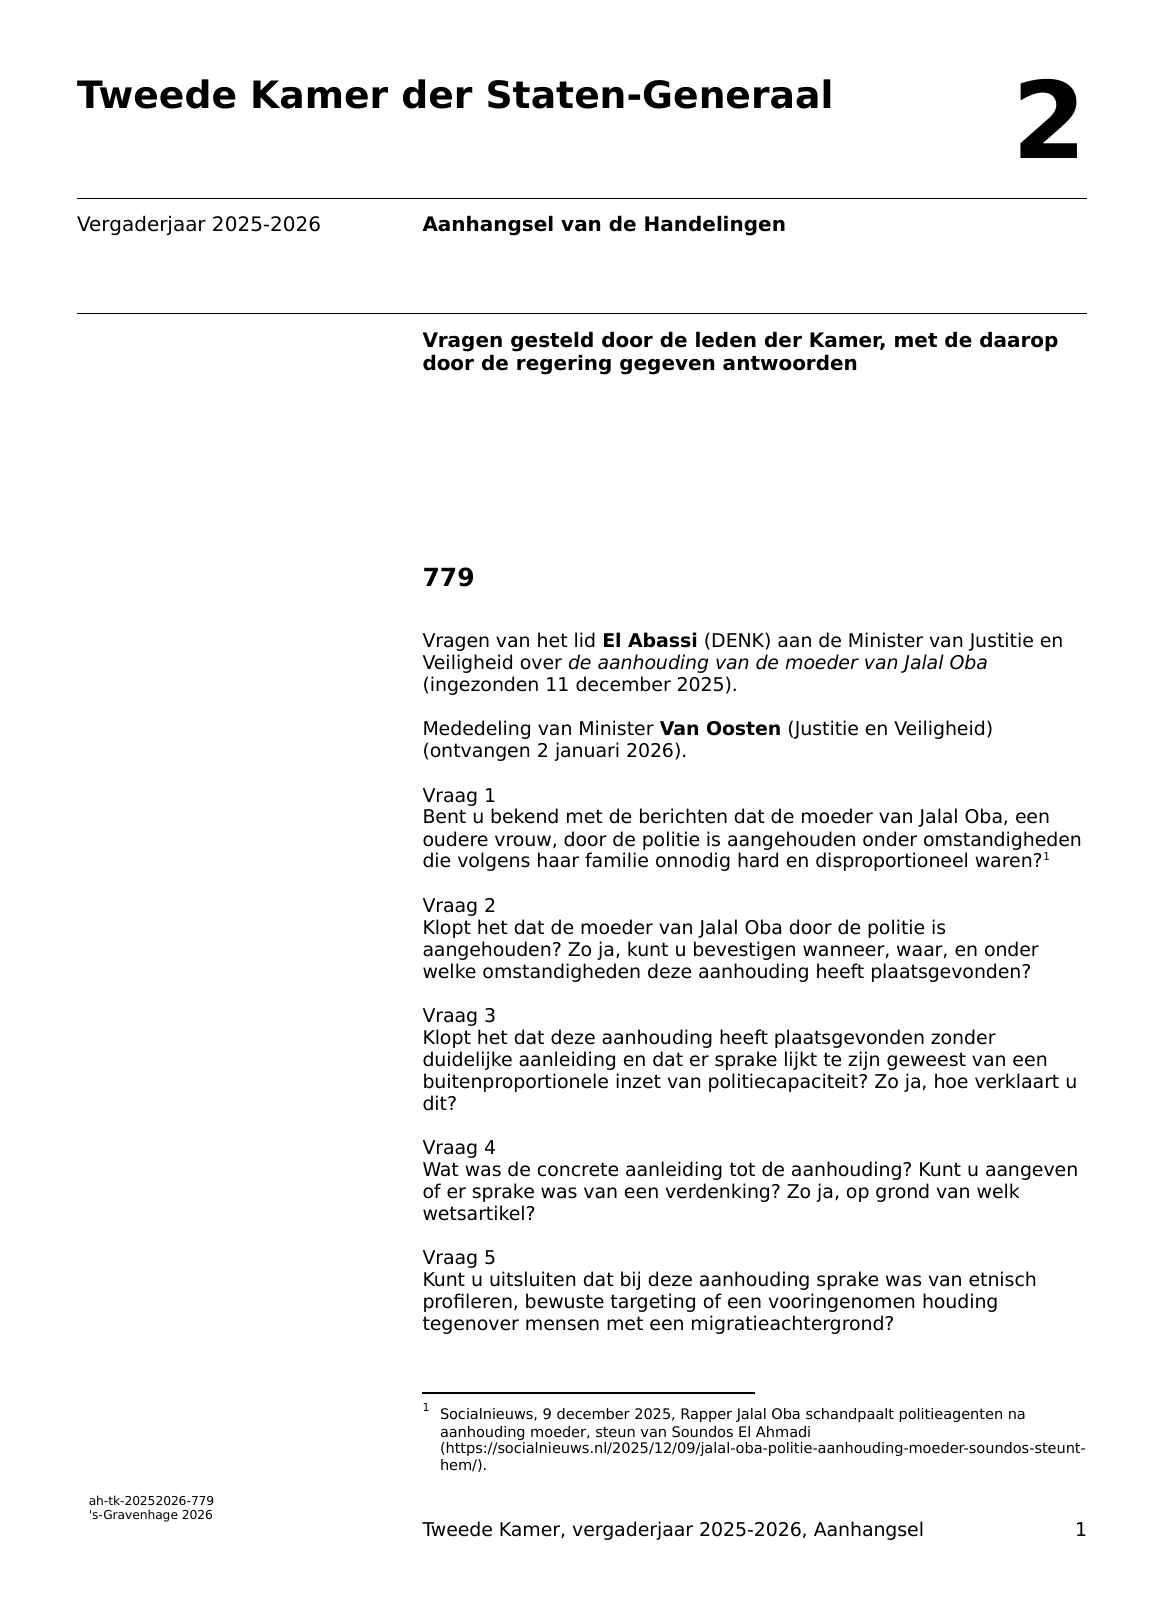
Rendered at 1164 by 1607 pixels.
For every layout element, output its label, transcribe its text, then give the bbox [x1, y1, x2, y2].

table_cell Vergaderjaar 2025-2026 [77, 199, 422, 313]
text Vraag 4 [422, 1137, 1087, 1159]
text Socialnieuws, 9 december 2025, Rapper Jalal Oba schandpaalt politieagenten na aanhouding moeder, steun van Soundos El Ahmadi (https://socialnieuws.nl/2025/12/09/jalal-oba-politie-aanhouding-moeder-soundos-steunt-hem/). [422, 1402, 1087, 1474]
text Vraag 2 [422, 894, 1087, 917]
table_header Tweede Kamer der Staten-Generaal [77, 59, 886, 198]
text Vraag 1 [422, 784, 1087, 806]
text Wat was de concrete aanleiding tot de aanhouding? Kunt u aangeven of er sprake was van een verdenking? Zo ja, op grond van welk wetsartikel? [422, 1159, 1087, 1225]
table_cell [77, 314, 422, 375]
text Vraag 5 [422, 1247, 1087, 1269]
text 's-Gravenhage 2026 [88, 1508, 323, 1522]
text Klopt het dat deze aanhouding heeft plaatsgevonden zonder duidelijke aanleiding en dat er sprake lijkt te zijn geweest van een buitenproportionele inzet van politiecapaciteit? Zo ja, hoe verklaart u dit? [422, 1027, 1087, 1114]
table_cell Aanhangsel van de Handelingen [422, 199, 1087, 313]
text Bent u bekend met de berichten dat de moeder van Jalal Oba, een oudere vrouw, door de politie is aangehouden onder omstandigheden die volgens haar familie onnodig hard en disproportioneel waren? [422, 806, 1087, 872]
text Vraag 3 [422, 1005, 1087, 1027]
text ah-tk-20252026-779 [88, 1494, 323, 1508]
text Vragen van het lid El Abassi (DENK) aan de Minister van Justitie en Veiligheid over de aanhouding van de moeder van Jalal Oba (ingezonden 11 december 2025). [422, 630, 1087, 696]
text Klopt het dat de moeder van Jalal Oba door de politie is aangehouden? Zo ja, kunt u bevestigen wanneer, waar, en onder welke omstandigheden deze aanhouding heeft plaatsgevonden? [422, 917, 1087, 982]
table_cell Vragen gesteld door de leden der Kamer, met de daarop door de regering gegeven antwoorden [422, 314, 1087, 375]
text Kunt u uitsluiten dat bij deze aanhouding sprake was van etnisch profileren, bewuste targeting of een vooringenomen houding tegenover mensen met een migratieachtergrond? [422, 1269, 1087, 1335]
table_header 2 [886, 59, 1087, 198]
text Mededeling van Minister Van Oosten (Justitie en Veiligheid) (ontvangen 2 januari 2026). [422, 718, 1087, 762]
text 779 [422, 563, 1087, 592]
